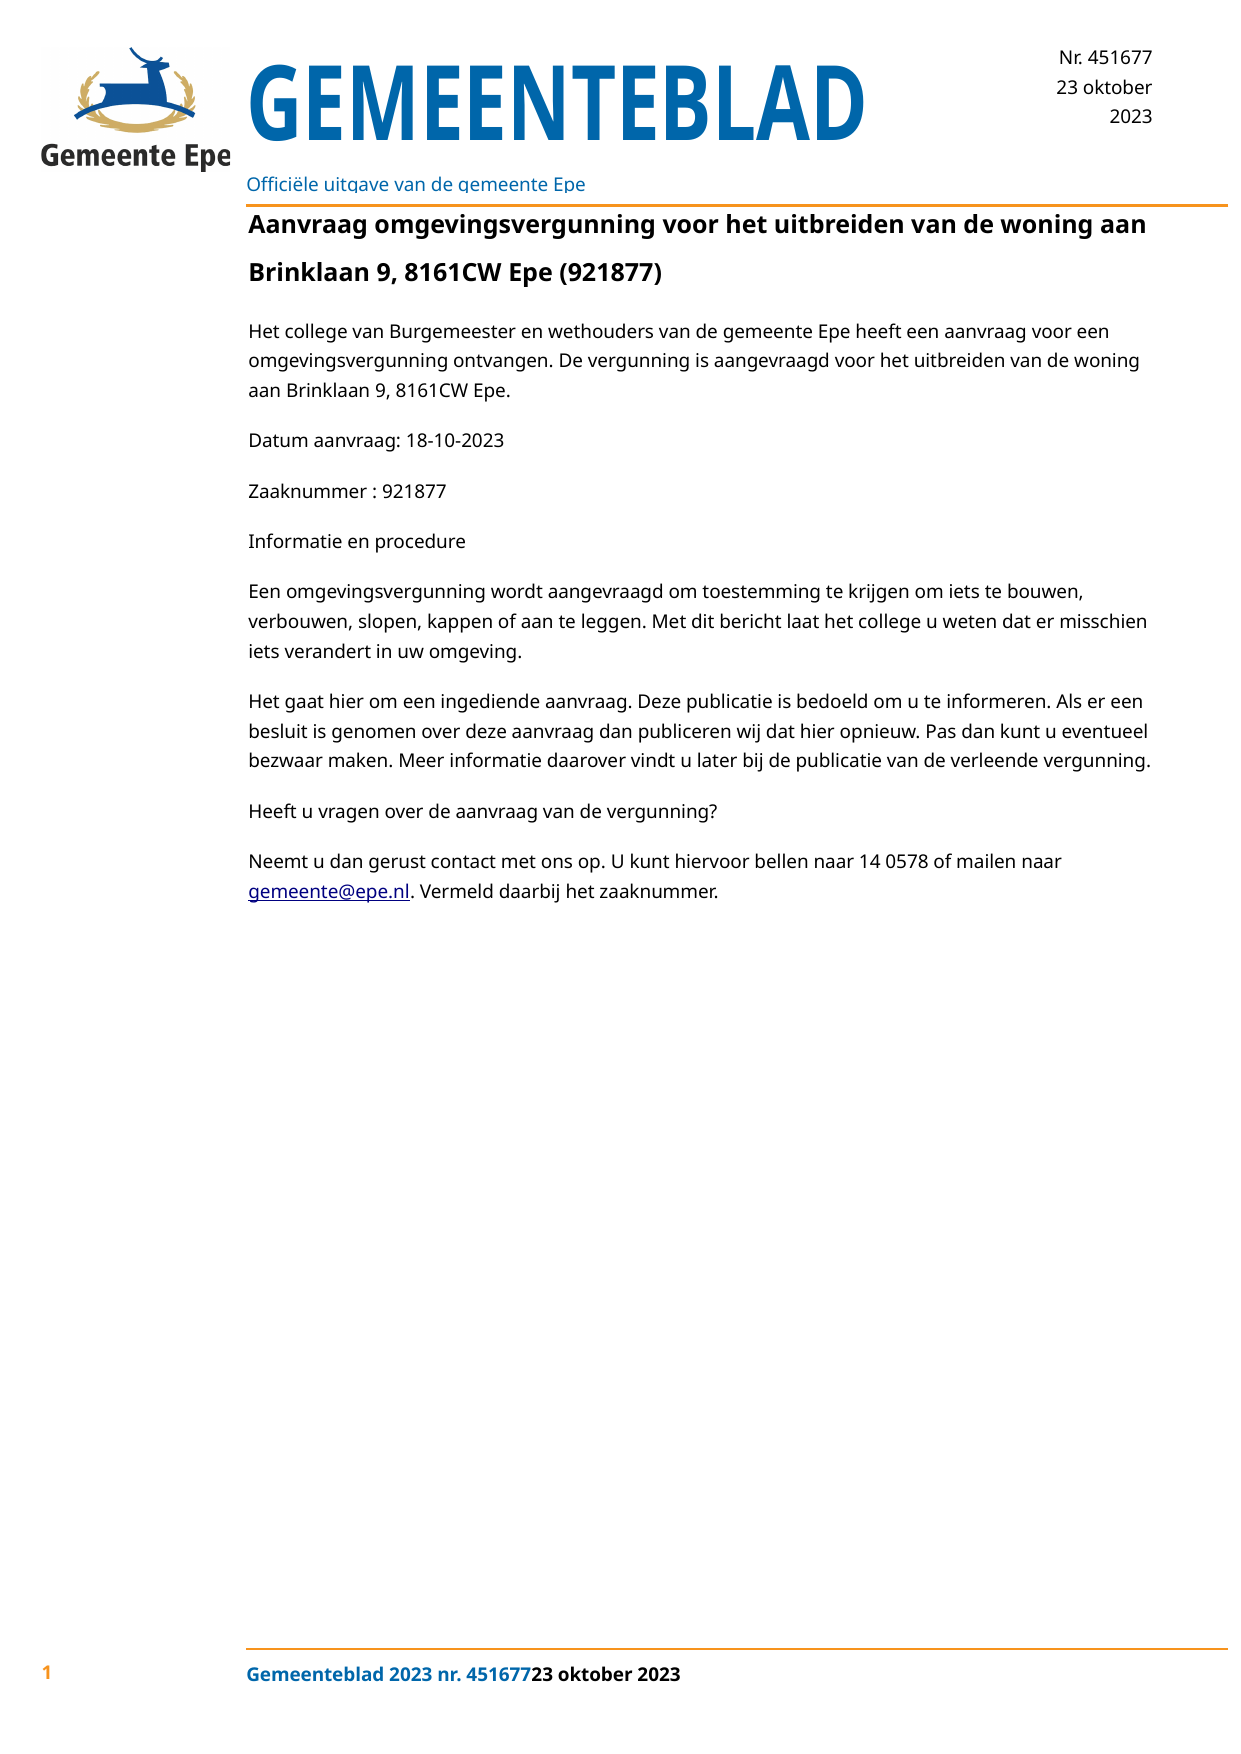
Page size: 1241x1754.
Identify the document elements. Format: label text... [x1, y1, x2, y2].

text Datum aanvraag: 18-10-2023 [248, 427, 1152, 453]
text Neemt u dan gerust contact met ons op. U kunt hiervoor bellen naar 14 0578 of mailen naar gemeente@epe.nl. Vermeld daarbij het zaaknummer. [248, 848, 1152, 904]
text Heeft u vragen over de aanvraag van de vergunning? [248, 798, 1152, 824]
text Het college van Burgemeester en wethouders van de gemeente Epe heeft een aanvraag voor een omgevingsvergunning ontvangen. De vergunning is aangevraagd voor het uitbreiden van de woning aan Brinklaan 9, 8161CW Epe. [248, 318, 1152, 403]
picture [41, 47, 231, 172]
text Zaaknummer : 921877 [248, 478, 1152, 504]
text Een omgevingsvergunning wordt aangevraagd om toestemming te krijgen om iets te bouwen, verbouwen, slopen, kappen of aan te leggen. Met dit bericht laat het college u weten dat er misschien iets verandert in uw omgeving. [248, 579, 1152, 664]
text Het gaat hier om een ingediende aanvraag. Deze publicatie is bedoeld om u te informeren. Als er een besluit is genomen over deze aanvraag dan publiceren wij dat hier opnieuw. Pas dan kunt u eventueel bezwaar maken. Meer informatie daarover vindt u later bij de publicatie van de verleende vergunning. [248, 688, 1152, 773]
text Informatie en procedure [248, 528, 1152, 554]
text Aanvraag omgevingsvergunning voor het uitbreiden van de woning aan Brinklaan 9, 8161CW Epe (921877) [248, 207, 1152, 288]
